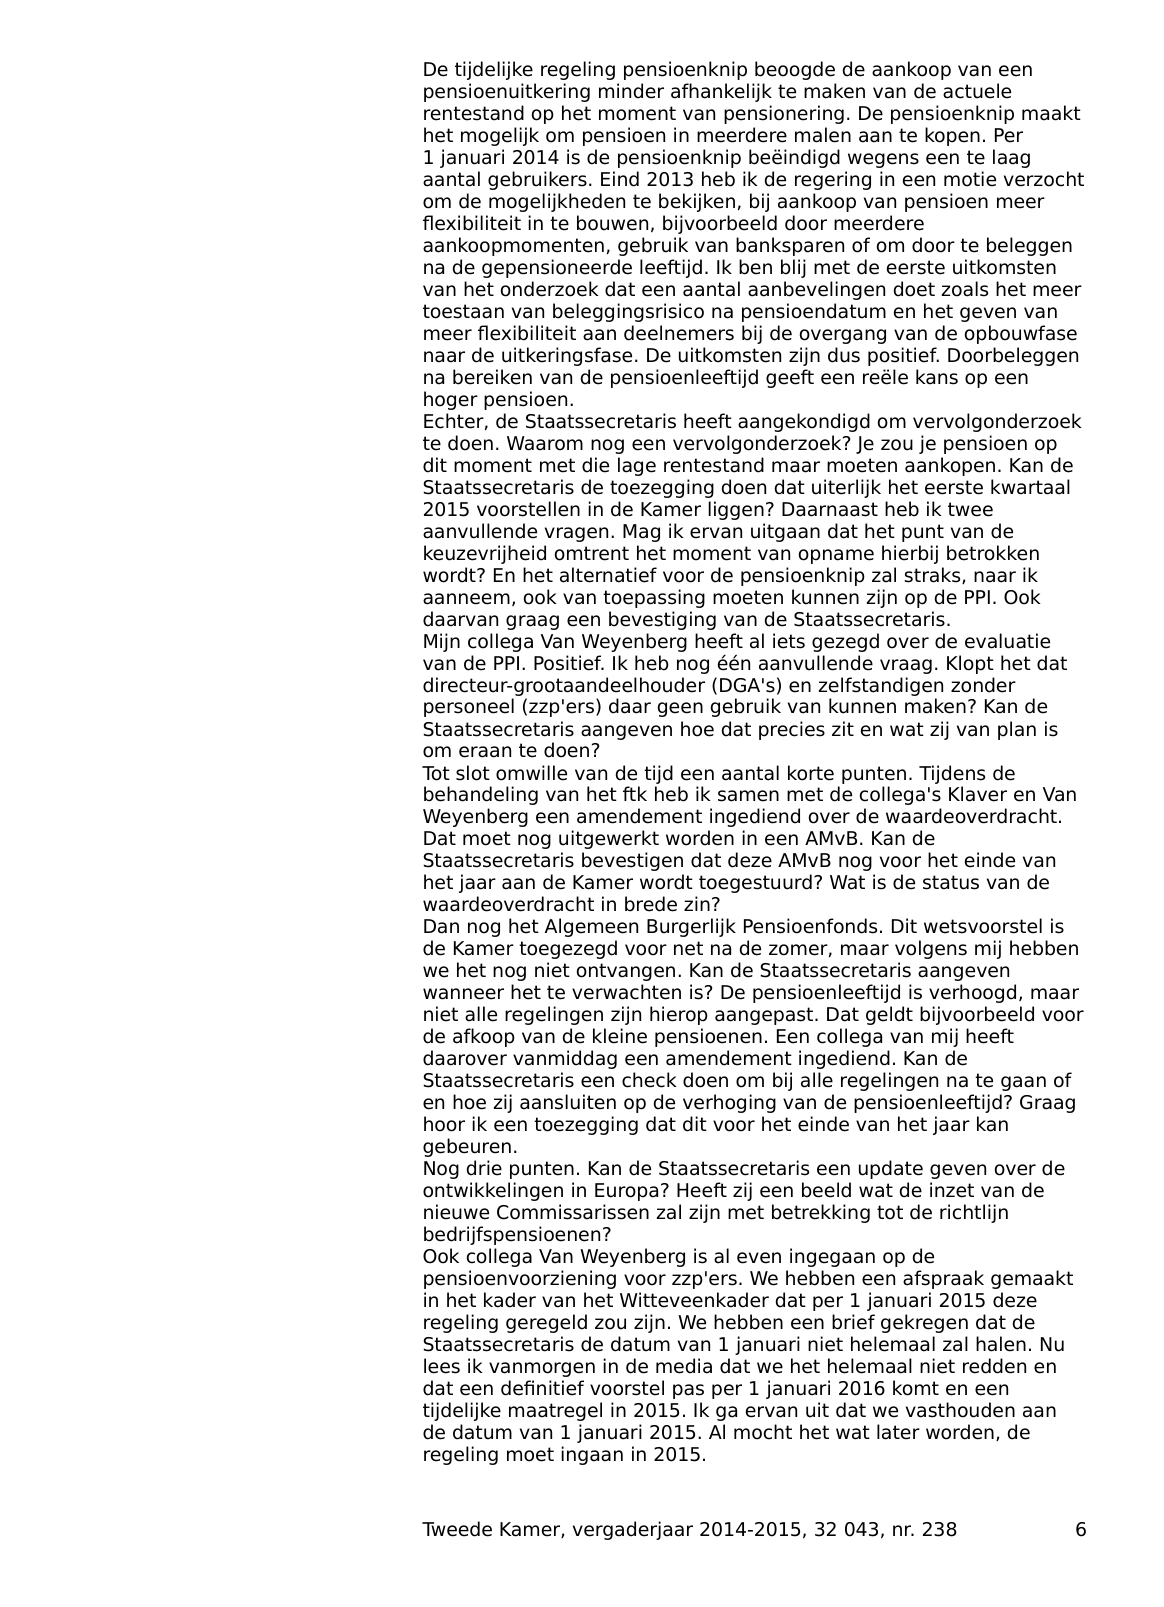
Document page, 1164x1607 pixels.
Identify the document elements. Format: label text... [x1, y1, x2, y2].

text Nog drie punten. Kan de Staatssecretaris een update geven over de ontwikkelingen in Europa? Heeft zij een beeld wat de inzet van de nieuwe Commissarissen zal zijn met betrekking tot de richtlijn bedrijfspensioenen? [422, 1158, 1087, 1246]
text Ook collega Van Weyenberg is al even ingegaan op de pensioenvoorziening voor zzp'ers. We hebben een afspraak gemaakt in het kader van het Witteveenkader dat per 1 januari 2015 deze regeling geregeld zou zijn. We hebben een brief gekregen dat de Staatssecretaris de datum van 1 januari niet helemaal zal halen. Nu lees ik vanmorgen in de media dat we het helemaal niet redden en dat een definitief voorstel pas per 1 januari 2016 komt en een tijdelijke maatregel in 2015. Ik ga ervan uit dat we vasthouden aan de datum van 1 januari 2015. Al mocht het wat later worden, de regeling moet ingaan in 2015. [422, 1246, 1087, 1466]
text Tot slot omwille van de tijd een aantal korte punten. Tijdens de behandeling van het ftk heb ik samen met de collega's Klaver en Van Weyenberg een amendement ingediend over de waardeoverdracht. Dat moet nog uitgewerkt worden in een AMvB. Kan de Staatssecretaris bevestigen dat deze AMvB nog voor het einde van het jaar aan de Kamer wordt toegestuurd? Wat is de status van de waardeoverdracht in brede zin? [422, 762, 1087, 916]
text Mijn collega Van Weyenberg heeft al iets gezegd over de evaluatie van de PPI. Positief. Ik heb nog één aanvullende vraag. Klopt het dat directeur-grootaandeelhouder (DGA's) en zelfstandigen zonder personeel (zzp'ers) daar geen gebruik van kunnen maken? Kan de Staatssecretaris aangeven hoe dat precies zit en wat zij van plan is om eraan te doen? [422, 631, 1087, 762]
text De tijdelijke regeling pensioenknip beoogde de aankoop van een pensioenuitkering minder afhankelijk te maken van de actuele rentestand op het moment van pensionering. De pensioenknip maakt het mogelijk om pensioen in meerdere malen aan te kopen. Per 1 januari 2014 is de pensioenknip beëindigd wegens een te laag aantal gebruikers. Eind 2013 heb ik de regering in een motie verzocht om de mogelijkheden te bekijken, bij aankoop van pensioen meer flexibiliteit in te bouwen, bijvoorbeeld door meerdere aankoopmomenten, gebruik van banksparen of om door te beleggen na de gepensioneerde leeftijd. Ik ben blij met de eerste uitkomsten van het onderzoek dat een aantal aanbevelingen doet zoals het meer toestaan van beleggingsrisico na pensioendatum en het geven van meer flexibiliteit aan deelnemers bij de overgang van de opbouwfase naar de uitkeringsfase. De uitkomsten zijn dus positief. Doorbeleggen na bereiken van de pensioenleeftijd geeft een reële kans op een hoger pensioen. [422, 59, 1087, 411]
text Dan nog het Algemeen Burgerlijk Pensioenfonds. Dit wetsvoorstel is de Kamer toegezegd voor net na de zomer, maar volgens mij hebben we het nog niet ontvangen. Kan de Staatssecretaris aangeven wanneer het te verwachten is? De pensioenleeftijd is verhoogd, maar niet alle regelingen zijn hierop aangepast. Dat geldt bijvoorbeeld voor de afkoop van de kleine pensioenen. Een collega van mij heeft daarover vanmiddag een amendement ingediend. Kan de Staatssecretaris een check doen om bij alle regelingen na te gaan of en hoe zij aansluiten op de verhoging van de pensioenleeftijd? Graag hoor ik een toezegging dat dit voor het einde van het jaar kan gebeuren. [422, 916, 1087, 1158]
text Echter, de Staatssecretaris heeft aangekondigd om vervolgonderzoek te doen. Waarom nog een vervolgonderzoek? Je zou je pensioen op dit moment met die lage rentestand maar moeten aankopen. Kan de Staatssecretaris de toezegging doen dat uiterlijk het eerste kwartaal 2015 voorstellen in de Kamer liggen? Daarnaast heb ik twee aanvullende vragen. Mag ik ervan uitgaan dat het punt van de keuzevrijheid omtrent het moment van opname hierbij betrokken wordt? En het alternatief voor de pensioenknip zal straks, naar ik aanneem, ook van toepassing moeten kunnen zijn op de PPI. Ook daarvan graag een bevestiging van de Staatssecretaris. [422, 411, 1087, 631]
